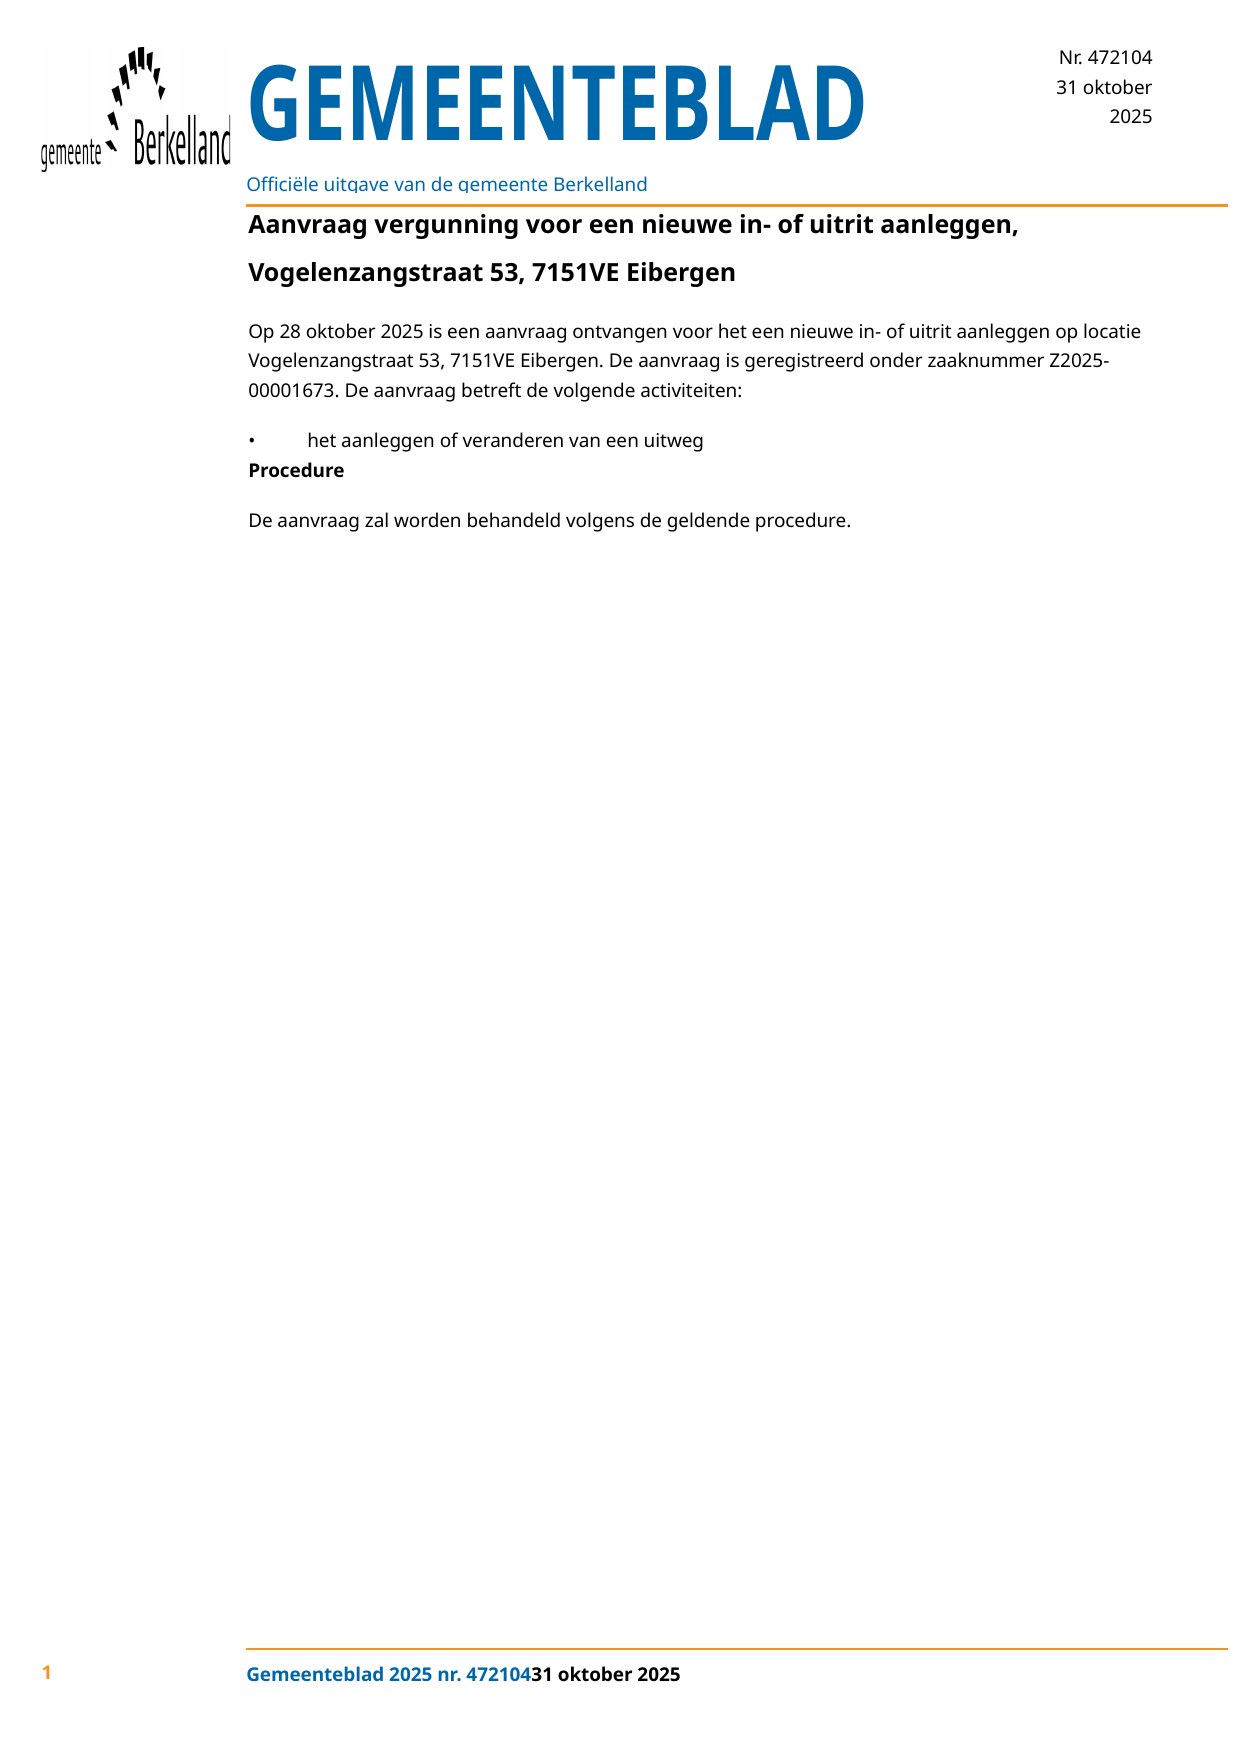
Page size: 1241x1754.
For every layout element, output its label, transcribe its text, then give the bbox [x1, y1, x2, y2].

list het aanleggen of veranderen van een uitweg [248, 427, 1152, 453]
text De aanvraag zal worden behandeld volgens de geldende procedure. [248, 507, 1152, 533]
text Aanvraag vergunning voor een nieuwe in- of uitrit aanleggen, Vogelenzangstraat 53, 7151VE Eibergen [248, 207, 1152, 288]
text Op 28 oktober 2025 is een aanvraag ontvangen voor het een nieuwe in- of uitrit aanleggen op locatie Vogelenzangstraat 53, 7151VE Eibergen. De aanvraag is geregistreerd onder zaaknummer Z2025-00001673. De aanvraag betreft de volgende activiteiten: [248, 318, 1152, 403]
picture [41, 47, 231, 172]
text Procedure [248, 457, 1152, 483]
